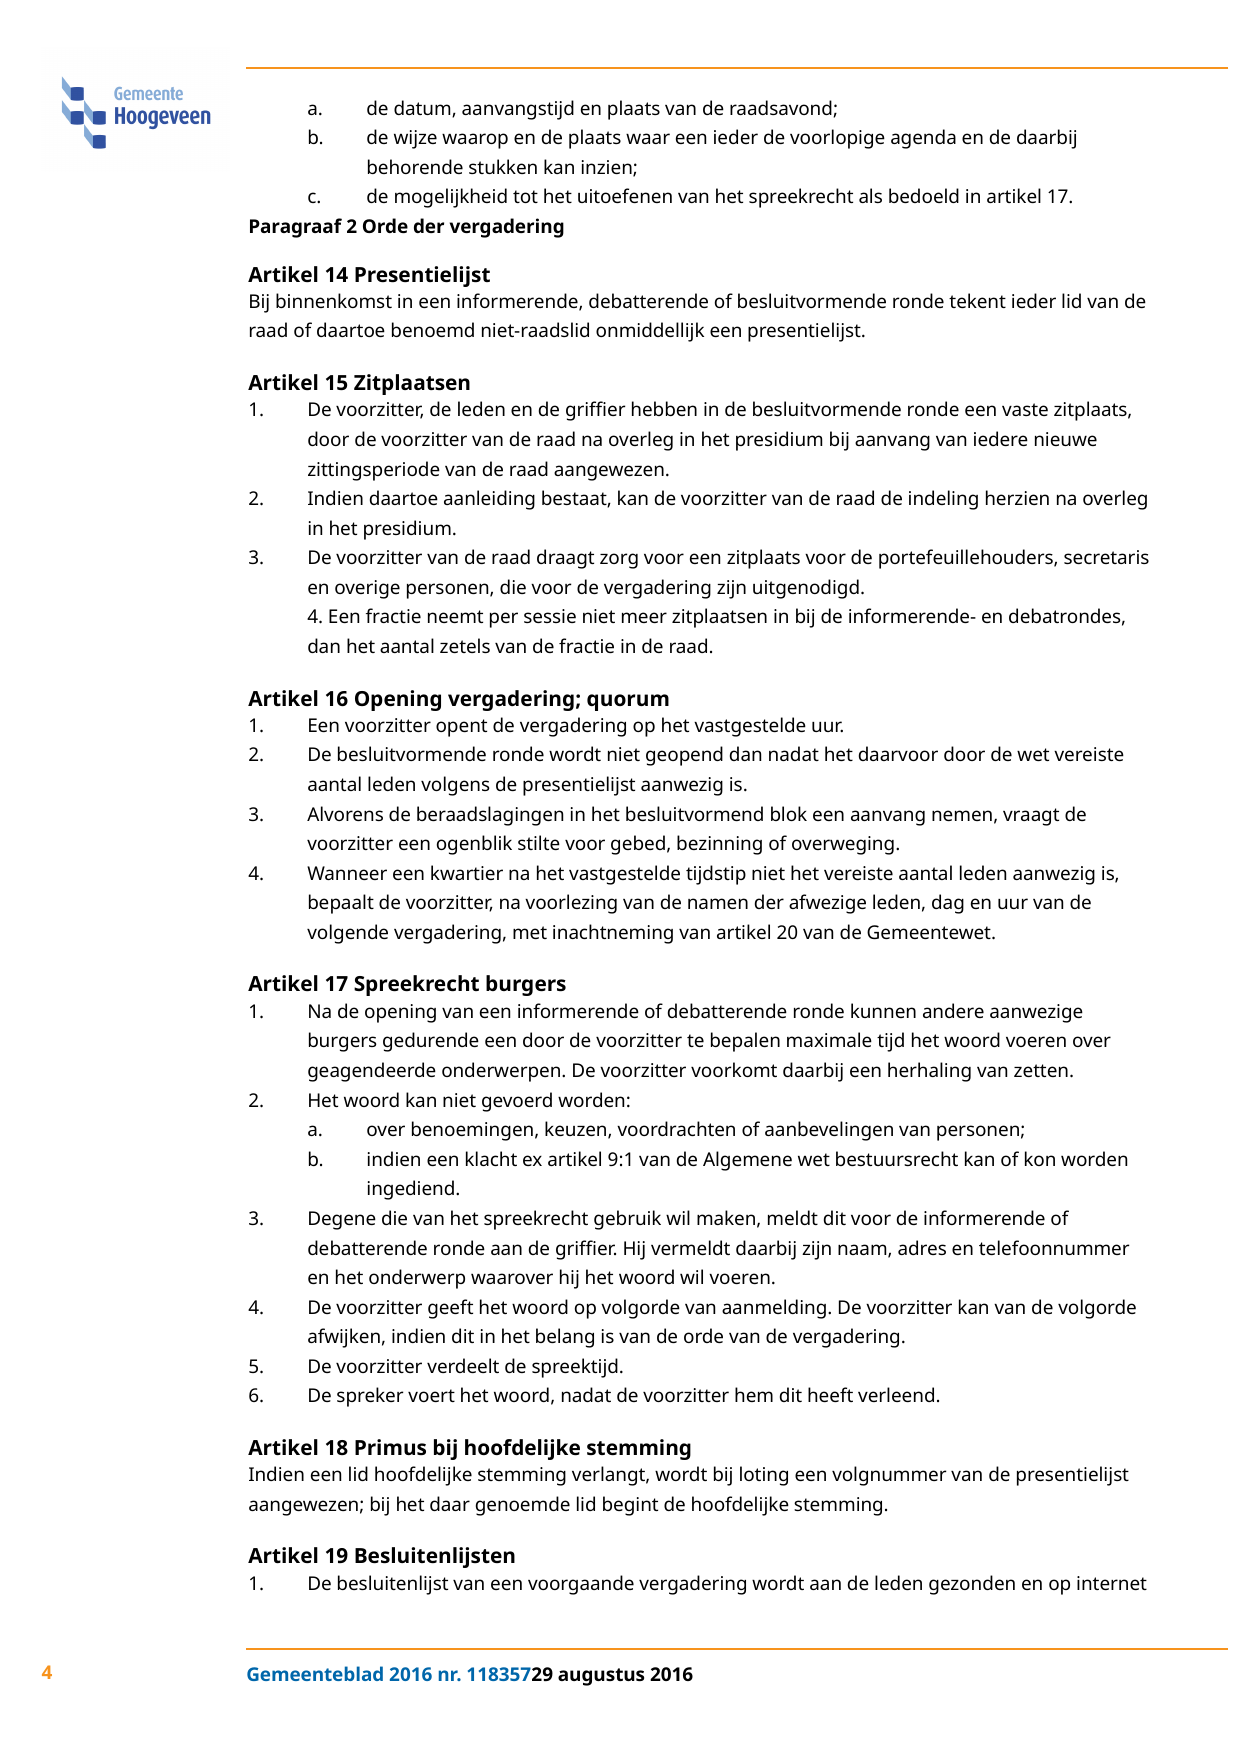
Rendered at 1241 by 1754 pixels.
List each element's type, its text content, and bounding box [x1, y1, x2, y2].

text Artikel 19 Besluitenlijsten [248, 1541, 1152, 1570]
list Een voorzitter opent de vergadering op het vastgestelde uur. [248, 712, 1152, 738]
list De besluitenlijst van een voorgaande vergadering wordt aan de leden gezonden en op internet [248, 1570, 1152, 1596]
list De voorzitter, de leden en de griffier hebben in de besluitvormende ronde een vaste zitplaats, door de voorzitter van de raad na overleg in het presidium bij aanvang van iedere nieuwe zittingsperiode van de raad aangewezen. [248, 397, 1152, 481]
list de mogelijkheid tot het uitoefenen van het spreekrecht als bedoeld in artikel 17. [307, 183, 1152, 209]
text Artikel 16 Opening vergadering; quorum [248, 684, 1152, 712]
list De voorzitter geeft het woord op volgorde van aanmelding. De voorzitter kan van de volgorde afwijken, indien dit in het belang is van de orde van de vergadering. [248, 1294, 1152, 1349]
text Paragraaf 2 Orde der vergadering [248, 213, 1152, 239]
list 4. Een fractie neemt per sessie niet meer zitplaatsen in bij de informerende- en debatrondes, dan het aantal zetels van de fractie in de raad. [248, 604, 1152, 659]
list de datum, aanvangstijd en plaats van de raadsavond; [307, 95, 1152, 121]
list indien een klacht ex artikel 9:1 van de Algemene wet bestuursrecht kan of kon worden ingediend. [307, 1146, 1152, 1201]
list de wijze waarop en de plaats waar een ieder de voorlopige agenda en de daarbij behorende stukken kan inzien; [307, 124, 1152, 180]
list De voorzitter verdeelt de spreektijd. [248, 1353, 1152, 1379]
text Artikel 17 Spreekrecht burgers [248, 969, 1152, 998]
list Alvorens de beraadslagingen in het besluitvormend blok een aanvang nemen, vraagt de voorzitter een ogenblik stilte voor gebed, bezinning of overweging. [248, 801, 1152, 856]
picture [41, 47, 231, 172]
text Bij binnenkomst in een informerende, debatterende of besluitvormende ronde tekent ieder lid van de raad of daartoe benoemd niet-raadslid onmiddellijk een presentielijst. [248, 288, 1152, 343]
list Wanneer een kwartier na het vastgestelde tijdstip niet het vereiste aantal leden aanwezig is, bepaalt de voorzitter, na voorlezing van de namen der afwezige leden, dag en uur van de volgende vergadering, met inachtneming van artikel 20 van de Gemeentewet. [248, 860, 1152, 945]
list De spreker voert het woord, nadat de voorzitter hem dit heeft verleend. [248, 1383, 1152, 1408]
list De besluitvormende ronde wordt niet geopend dan nadat het daarvoor door de wet vereiste aantal leden volgens de presentielijst aanwezig is. [248, 742, 1152, 797]
list Indien daartoe aanleiding bestaat, kan de voorzitter van de raad de indeling herzien na overleg in het presidium. [248, 485, 1152, 541]
list Het woord kan niet gevoerd worden: [248, 1087, 1152, 1112]
list De voorzitter van de raad draagt zorg voor een zitplaats voor de portefeuillehouders, secretaris en overige personen, die voor de vergadering zijn uitgenodigd. [248, 544, 1152, 600]
text Artikel 14 Presentielijst [248, 260, 1152, 288]
list Degene die van het spreekrecht gebruik wil maken, meldt dit voor de informerende of debatterende ronde aan de griffier. Hij vermeldt daarbij zijn naam, adres en telefoonnummer en het onderwerp waarover hij het woord wil voeren. [248, 1205, 1152, 1290]
text Artikel 15 Zitplaatsen [248, 368, 1152, 397]
text Indien een lid hoofdelijke stemming verlangt, wordt bij loting een volgnummer van de presentielijst aangewezen; bij het daar genoemde lid begint de hoofdelijke stemming. [248, 1461, 1152, 1517]
list over benoemingen, keuzen, voordrachten of aanbevelingen van personen; [307, 1116, 1152, 1142]
list Na de opening van een informerende of debatterende ronde kunnen andere aanwezige burgers gedurende een door de voorzitter te bepalen maximale tijd het woord voeren over geagendeerde onderwerpen. De voorzitter voorkomt daarbij een herhaling van zetten. [248, 998, 1152, 1083]
text Artikel 18 Primus bij hoofdelijke stemming [248, 1433, 1152, 1461]
